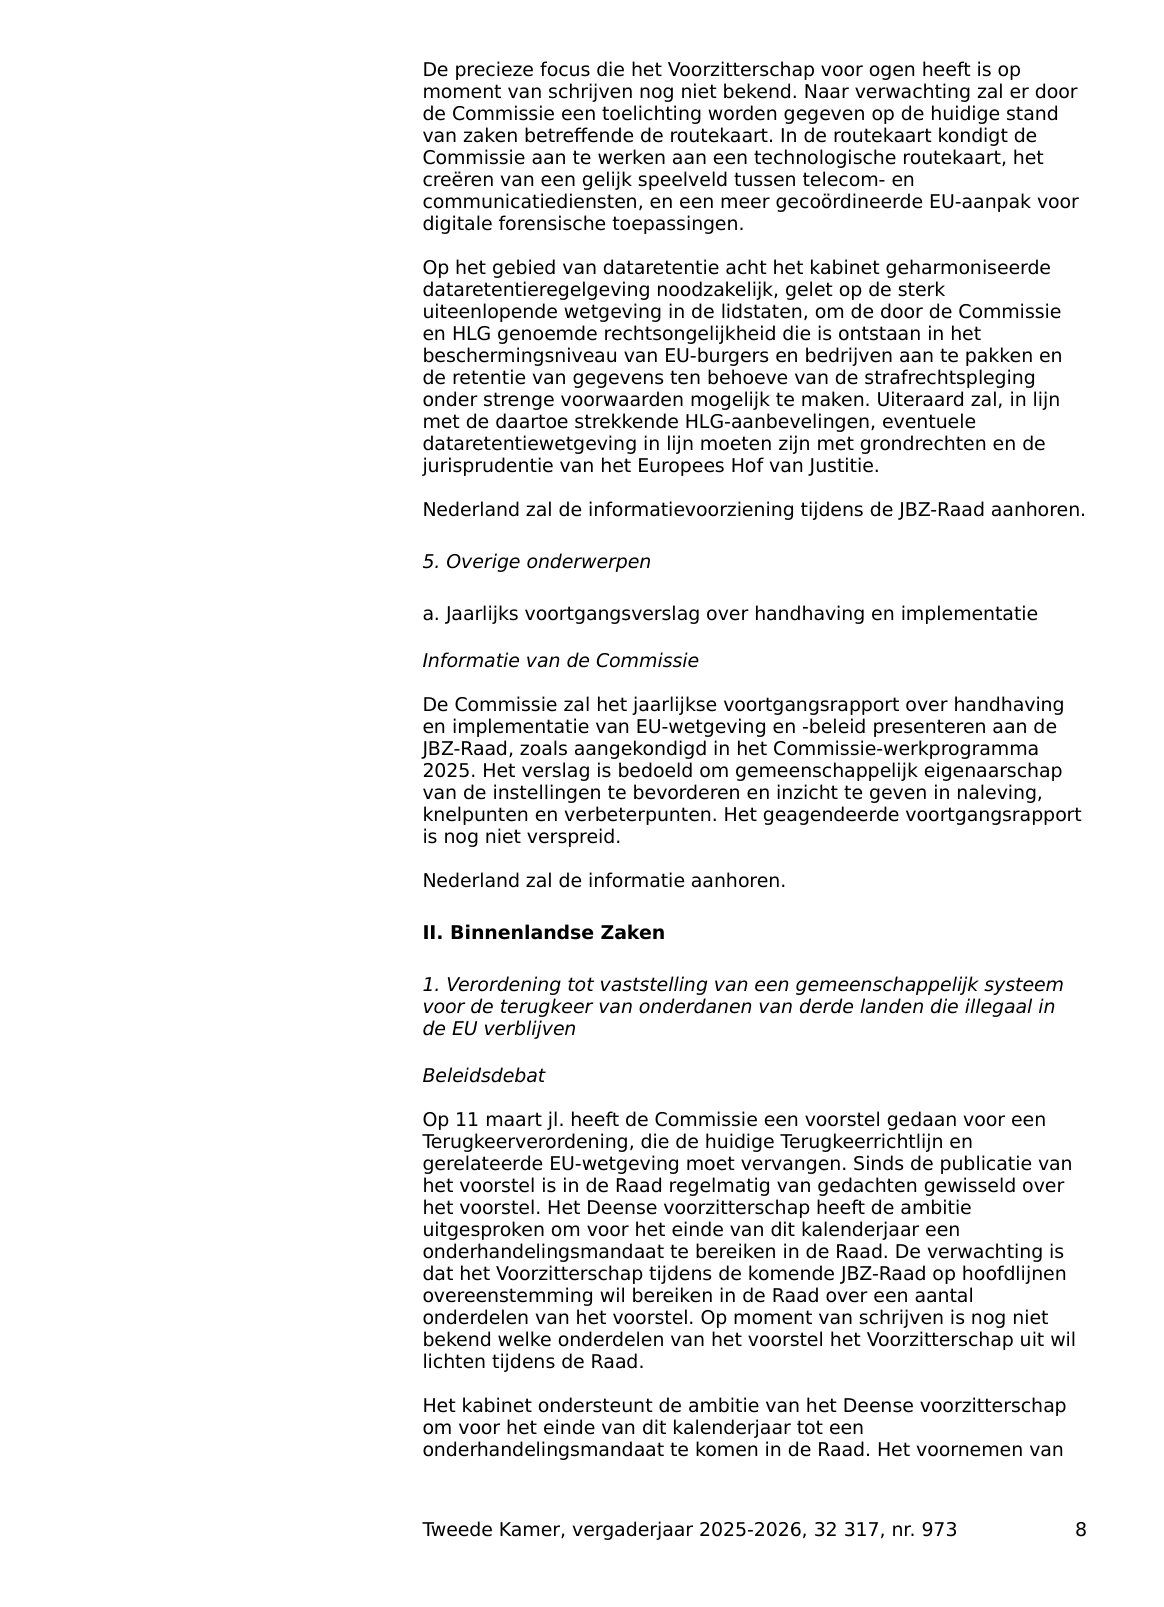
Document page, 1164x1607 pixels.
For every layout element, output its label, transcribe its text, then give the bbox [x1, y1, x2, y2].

subtitle II. Binnenlandse Zaken [422, 922, 1087, 944]
text Nederland zal de informatie aanhoren. [422, 870, 1087, 892]
subtitle a. Jaarlijks voortgangsverslag over handhaving en implementatie [422, 603, 1087, 625]
text Nederland zal de informatievoorziening tijdens de JBZ-Raad aanhoren. [422, 499, 1087, 521]
text Op 11 maart jl. heeft de Commissie een voorstel gedaan voor een Terugkeerverordening, die de huidige Terugkeerrichtlijn en gerelateerde EU-wetgeving moet vervangen. Sinds de publicatie van het voorstel is in de Raad regelmatig van gedachten gewisseld over het voorstel. Het Deense voorzitterschap heeft de ambitie uitgesproken om voor het einde van dit kalenderjaar een onderhandelingsmandaat te bereiken in de Raad. De verwachting is dat het Voorzitterschap tijdens de komende JBZ-Raad op hoofdlijnen overeenstemming wil bereiken in de Raad over een aantal onderdelen van het voorstel. Op moment van schrijven is nog niet bekend welke onderdelen van het voorstel het Voorzitterschap uit wil lichten tijdens de Raad. [422, 1109, 1087, 1373]
subtitle Informatie van de Commissie [422, 650, 1087, 672]
text Het kabinet ondersteunt de ambitie van het Deense voorzitterschap om voor het einde van dit kalenderjaar tot een onderhandelingsmandaat te komen in de Raad. Het voornemen van [422, 1395, 1087, 1461]
text De precieze focus die het Voorzitterschap voor ogen heeft is op moment van schrijven nog niet bekend. Naar verwachting zal er door de Commissie een toelichting worden gegeven op de huidige stand van zaken betreffende de routekaart. In de routekaart kondigt de Commissie aan te werken aan een technologische routekaart, het creëren van een gelijk speelveld tussen telecom- en communicatiediensten, en een meer gecoördineerde EU-aanpak voor digitale forensische toepassingen. [422, 59, 1087, 235]
subtitle Beleidsdebat [422, 1065, 1087, 1087]
subtitle 1. Verordening tot vaststelling van een gemeenschappelijk systeem voor de terugkeer van onderdanen van derde landen die illegaal in de EU verblijven [422, 974, 1087, 1040]
text De Commissie zal het jaarlijkse voortgangsrapport over handhaving en implementatie van EU-wetgeving en -beleid presenteren aan de JBZ-Raad, zoals aangekondigd in het Commissie-werkprogramma 2025. Het verslag is bedoeld om gemeenschappelijk eigenaarschap van de instellingen te bevorderen en inzicht te geven in naleving, knelpunten en verbeterpunten. Het geagendeerde voortgangsrapport is nog niet verspreid. [422, 694, 1087, 848]
text Op het gebied van dataretentie acht het kabinet geharmoniseerde dataretentieregelgeving noodzakelijk, gelet op de sterk uiteenlopende wetgeving in de lidstaten, om de door de Commissie en HLG genoemde rechtsongelijkheid die is ontstaan in het beschermingsniveau van EU-burgers en bedrijven aan te pakken en de retentie van gegevens ten behoeve van de strafrechtspleging onder strenge voorwaarden mogelijk te maken. Uiteraard zal, in lijn met de daartoe strekkende HLG-aanbevelingen, eventuele dataretentiewetgeving in lijn moeten zijn met grondrechten en de jurisprudentie van het Europees Hof van Justitie. [422, 257, 1087, 477]
subtitle 5. Overige onderwerpen [422, 551, 1087, 573]
